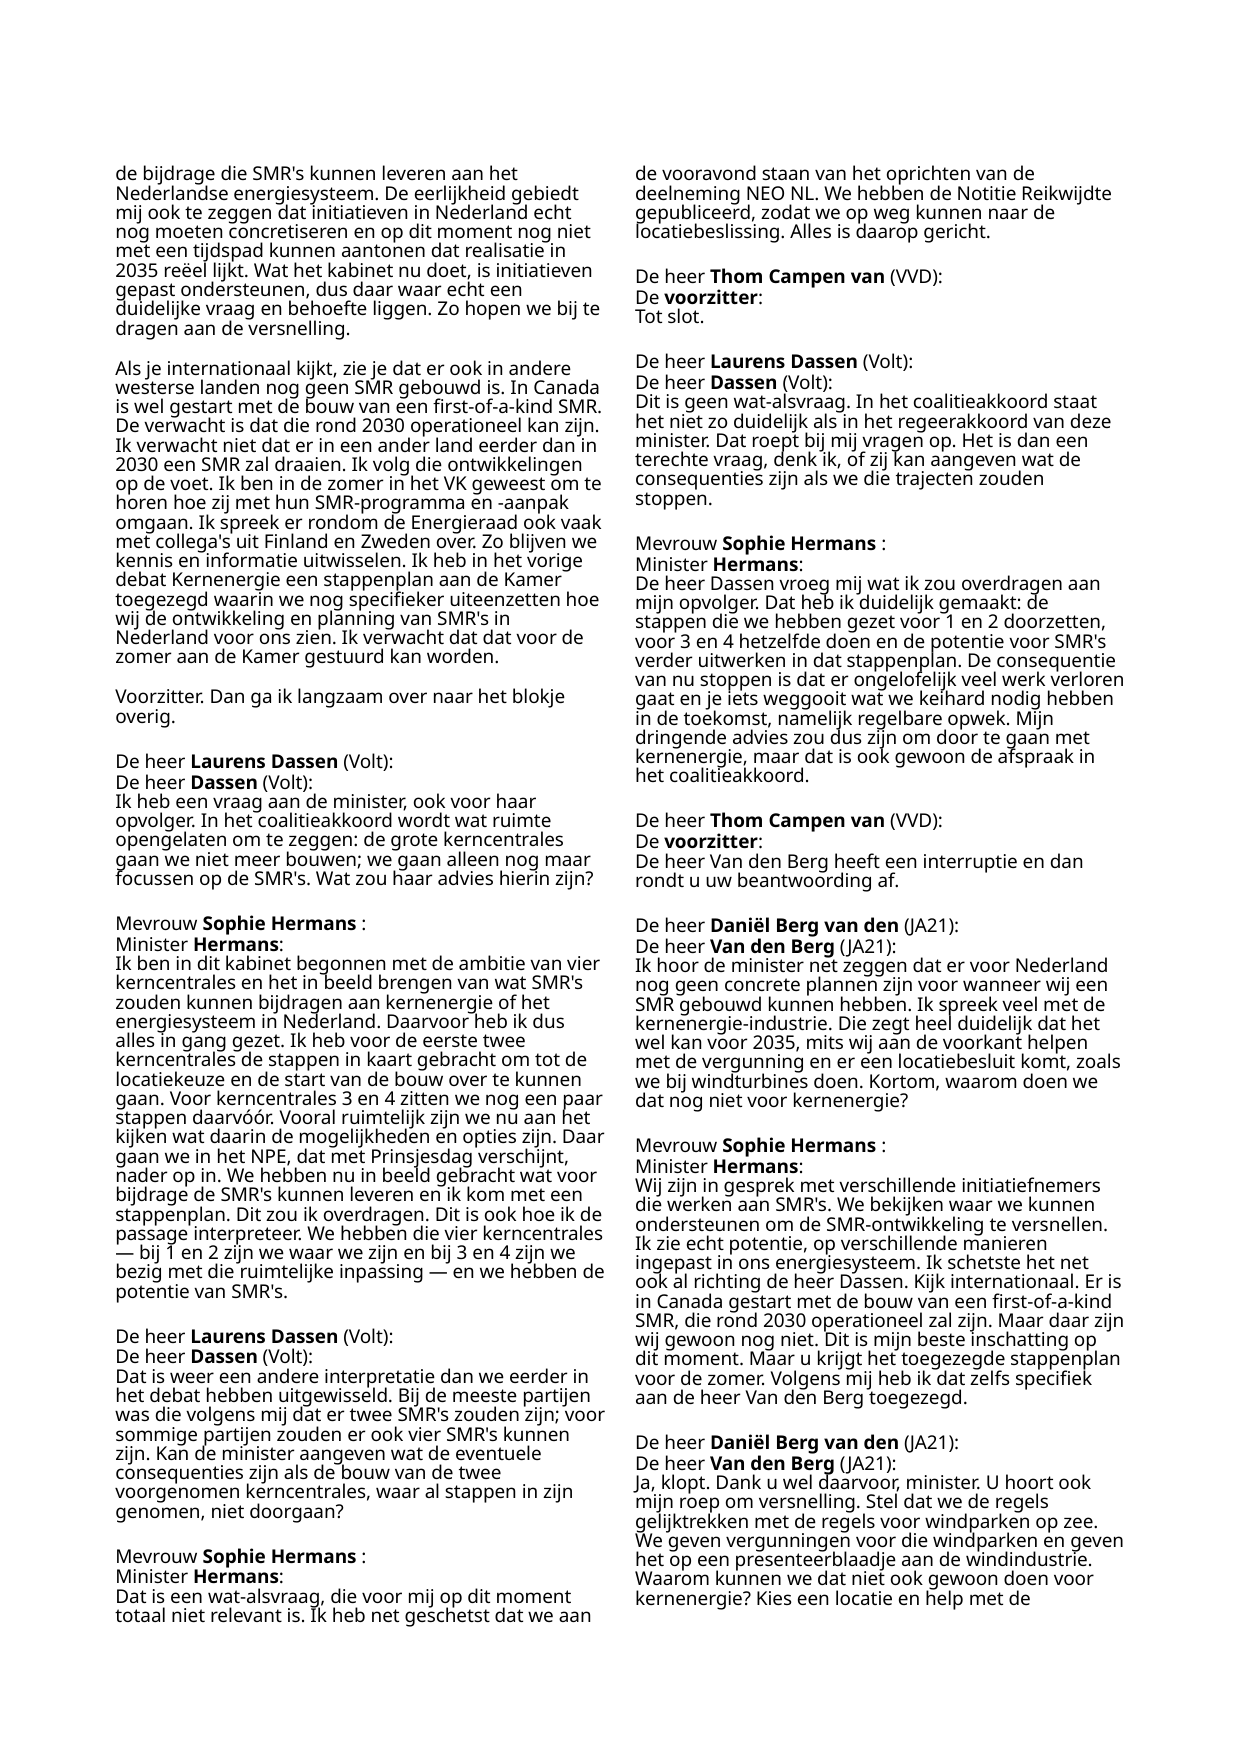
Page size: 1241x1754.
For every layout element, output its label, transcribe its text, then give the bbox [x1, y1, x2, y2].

text De heer Laurens Dassen (Volt): [115, 748, 605, 774]
text De heer Dassen (Volt): [115, 774, 605, 793]
text Mevrouw Sophie Hermans : [115, 910, 605, 936]
text Minister Hermans: [635, 1158, 1125, 1177]
text Ik hoor de minister net zeggen dat er voor Nederland nog geen concrete plannen zijn voor wanneer wij een SMR gebouwd kunnen hebben. Ik spreek veel met de kernenergie-industrie. Die zegt heel duidelijk dat het wel kan voor 2035, mits wij aan de voorkant helpen met de vergunning en er een locatiebesluit komt, zoals we bij windturbines doen. Kortom, waarom doen we dat nog niet voor kernenergie? [635, 957, 1125, 1111]
text Minister Hermans: [635, 556, 1125, 575]
text Als je internationaal kijkt, zie je dat er ook in andere westerse landen nog geen SMR gebouwd is. In Canada is wel gestart met de bouw van een first-of-a-kind SMR. De verwacht is dat die rond 2030 operationeel kan zijn. Ik verwacht niet dat er in een ander land eerder dan in 2030 een SMR zal draaien. Ik volg die ontwikkelingen op de voet. Ik ben in de zomer in het VK geweest om te horen hoe zij met hun SMR-programma en -aanpak omgaan. Ik spreek er rondom de Energieraad ook vaak met collega's uit Finland en Zweden over. Zo blijven we kennis en informatie uitwisselen. Ik heb in het vorige debat Kernenergie een stappenplan aan de Kamer toegezegd waarin we nog specifieker uiteenzetten hoe wij de ontwikkeling en planning van SMR's in Nederland voor ons zien. Ik verwacht dat dat voor de zomer aan de Kamer gestuurd kan worden. [115, 359, 605, 668]
text De voorzitter: [635, 833, 1125, 853]
text Mevrouw Sophie Hermans : [635, 530, 1125, 556]
text Voorzitter. Dan ga ik langzaam over naar het blokje overig. [115, 688, 605, 727]
text Ik heb een vraag aan de minister, ook voor haar opvolger. In het coalitieakkoord wordt wat ruimte opengelaten om te zeggen: de grote kerncentrales gaan we niet meer bouwen; we gaan alleen nog maar focussen op de SMR's. Wat zou haar advies hierin zijn? [115, 793, 605, 889]
text De heer Dassen vroeg mij wat ik zou overdragen aan mijn opvolger. Dat heb ik duidelijk gemaakt: de stappen die we hebben gezet voor 1 en 2 doorzetten, voor 3 en 4 hetzelfde doen en de potentie voor SMR's verder uitwerken in dat stappenplan. De consequentie van nu stoppen is dat er ongelofelijk veel werk verloren gaat en je iets weggooit wat we keihard nodig hebben in de toekomst, namelijk regelbare opwek. Mijn dringende advies zou dus zijn om door te gaan met kernenergie, maar dat is ook gewoon de afspraak in het coalitieakkoord. [635, 575, 1125, 787]
text De heer Dassen (Volt): [115, 1348, 605, 1368]
text Dat is weer een andere interpretatie dan we eerder in het debat hebben uitgewisseld. Bij de meeste partijen was die volgens mij dat er twee SMR's zouden zijn; voor sommige partijen zouden er ook vier SMR's kunnen zijn. Kan de minister aangeven wat de eventuele consequenties zijn als de bouw van de twee voorgenomen kerncentrales, waar al stappen in zijn genomen, niet doorgaan? [115, 1368, 605, 1522]
text De heer Daniël Berg van den (JA21): [635, 1429, 1125, 1455]
text de vooravond staan van het oprichten van de deelneming NEO NL. We hebben de Notitie Reikwijdte gepubliceerd, zodat we op weg kunnen naar de locatiebeslissing. Alles is daarop gericht. [635, 165, 1125, 242]
text De heer Daniël Berg van den (JA21): [635, 912, 1125, 938]
text De heer Van den Berg (JA21): [635, 938, 1125, 957]
text De heer Van den Berg (JA21): [635, 1455, 1125, 1474]
text Dit is geen wat-alsvraag. In het coalitieakkoord staat het niet zo duidelijk als in het regeerakkoord van deze minister. Dat roept bij mij vragen op. Het is dan een terechte vraag, denk ik, of zij kan aangeven wat de consequenties zijn als we die trajecten zouden stoppen. [635, 393, 1125, 509]
text Minister Hermans: [115, 1568, 605, 1588]
text De heer Thom Campen van (VVD): [635, 808, 1125, 833]
text Ik ben in dit kabinet begonnen met de ambitie van vier kerncentrales en het in beeld brengen van wat SMR's zouden kunnen bijdragen aan kernenergie of het energiesysteem in Nederland. Daarvoor heb ik dus alles in gang gezet. Ik heb voor de eerste twee kerncentrales de stappen in kaart gebracht om tot de locatiekeuze en de start van de bouw over te kunnen gaan. Voor kerncentrales 3 en 4 zitten we nog een paar stappen daarvóór. Vooral ruimtelijk zijn we nu aan het kijken wat daarin de mogelijkheden en opties zijn. Daar gaan we in het NPE, dat met Prinsjesdag verschijnt, nader op in. We hebben nu in beeld gebracht wat voor bijdrage de SMR's kunnen leveren en ik kom met een stappenplan. Dit zou ik overdragen. Dit is ook hoe ik de passage interpreteer. We hebben die vier kerncentrales — bij 1 en 2 zijn we waar we zijn en bij 3 en 4 zijn we bezig met die ruimtelijke inpassing — en we hebben de potentie van SMR's. [115, 955, 605, 1302]
text De heer Van den Berg heeft een interruptie en dan rondt u uw beantwoording af. [635, 853, 1125, 891]
text Wij zijn in gesprek met verschillende initiatiefnemers die werken aan SMR's. We bekijken waar we kunnen ondersteunen om de SMR-ontwikkeling te versnellen. Ik zie echt potentie, op verschillende manieren ingepast in ons energiesysteem. Ik schetste het net ook al richting de heer Dassen. Kijk internationaal. Er is in Canada gestart met de bouw van een first-of-a-kind SMR, die rond 2030 operationeel zal zijn. Maar daar zijn wij gewoon nog niet. Dit is mijn beste inschatting op dit moment. Maar u krijgt het toegezegde stappenplan voor de zomer. Volgens mij heb ik dat zelfs specifiek aan de heer Van den Berg toegezegd. [635, 1177, 1125, 1408]
text de bijdrage die SMR's kunnen leveren aan het Nederlandse energiesysteem. De eerlijkheid gebiedt mij ook te zeggen dat initiatieven in Nederland echt nog moeten concretiseren en op dit moment nog niet met een tijdspad kunnen aantonen dat realisatie in 2035 reëel lijkt. Wat het kabinet nu doet, is initiatieven gepast ondersteunen, dus daar waar echt een duidelijke vraag en behoefte liggen. Zo hopen we bij te dragen aan de versnelling. [115, 165, 605, 339]
text Ja, klopt. Dank u wel daarvoor, minister. U hoort ook mijn roep om versnelling. Stel dat we de regels gelijktrekken met de regels voor windparken op zee. We geven vergunningen voor die windparken en geven het op een presenteerblaadje aan de windindustrie. Waarom kunnen we dat niet ook gewoon doen voor kernenergie? Kies een locatie en help met de [635, 1474, 1125, 1609]
text Mevrouw Sophie Hermans : [115, 1543, 605, 1568]
text De voorzitter: [635, 289, 1125, 308]
text De heer Thom Campen van (VVD): [635, 263, 1125, 289]
text Dat is een wat-alsvraag, die voor mij op dit moment totaal niet relevant is. Ik heb net geschetst dat we aan [115, 1588, 605, 1626]
text De heer Laurens Dassen (Volt): [635, 348, 1125, 374]
text Mevrouw Sophie Hermans : [635, 1132, 1125, 1158]
text De heer Laurens Dassen (Volt): [115, 1323, 605, 1348]
text Minister Hermans: [115, 936, 605, 955]
text De heer Dassen (Volt): [635, 374, 1125, 393]
text Tot slot. [635, 308, 1125, 327]
